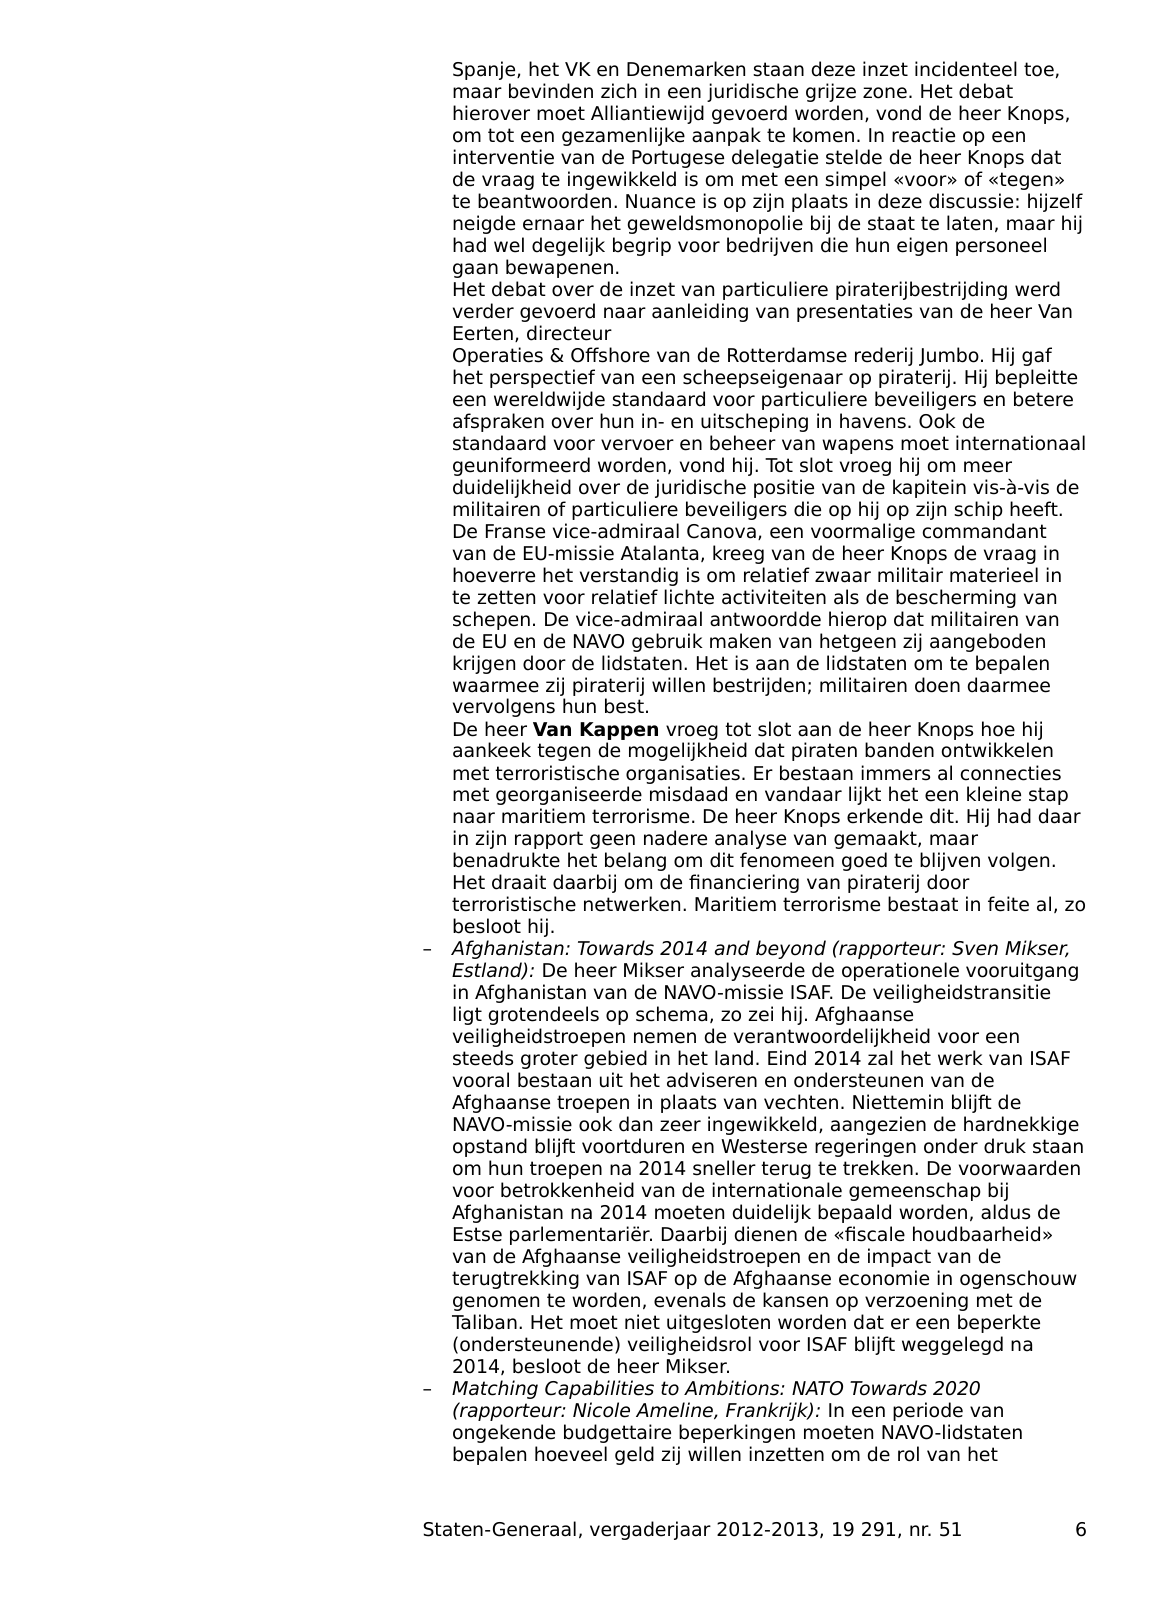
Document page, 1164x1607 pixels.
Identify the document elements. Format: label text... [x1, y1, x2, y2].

text Operaties & Offshore van de Rotterdamse rederij Jumbo. Hij gaf het perspectief van een scheepseigenaar op piraterij. Hij bepleitte een wereldwijde standaard voor particuliere beveiligers en betere afspraken over hun in- en uitscheping in havens. Ook de standaard voor vervoer en beheer van wapens moet internationaal geuniformeerd worden, vond hij. Tot slot vroeg hij om meer duidelijkheid over de juridische positie van de kapitein vis-à-vis de militairen of particuliere beveiligers die op hij op zijn schip heeft. De Franse vice-admiraal Canova, een voormalige commandant van de EU-missie Atalanta, kreeg van de heer Knops de vraag in hoeverre het verstandig is om relatief zwaar militair materieel in te zetten voor relatief lichte activiteiten als de bescherming van schepen. De vice-admiraal antwoordde hierop dat militairen van de EU en de NAVO gebruik maken van hetgeen zij aangeboden krijgen door de lidstaten. Het is aan de lidstaten om te bepalen waarmee zij piraterij willen bestrijden; militairen doen daarmee vervolgens hun best. [452, 345, 1087, 718]
text Spanje, het VK en Denemarken staan deze inzet incidenteel toe, maar bevinden zich in een juridische grijze zone. Het debat hierover moet Alliantiewijd gevoerd worden, vond de heer Knops, om tot een gezamenlijke aanpak te komen. In reactie op een interventie van de Portugese delegatie stelde de heer Knops dat de vraag te ingewikkeld is om met een simpel «voor» of «tegen» te beantwoorden. Nuance is op zijn plaats in deze discussie: hijzelf neigde ernaar het geweldsmonopolie bij de staat te laten, maar hij had wel degelijk begrip voor bedrijven die hun eigen personeel gaan bewapenen. [422, 59, 1087, 279]
text De heer Van Kappen vroeg tot slot aan de heer Knops hoe hij aankeek tegen de mogelijkheid dat piraten banden ontwikkelen met terroristische organisaties. Er bestaan immers al connecties met georganiseerde misdaad en vandaar lijkt het een kleine stap naar maritiem terrorisme. De heer Knops erkende dit. Hij had daar in zijn rapport geen nadere analyse van gemaakt, maar benadrukte het belang om dit fenomeen goed te blijven volgen. Het draait daarbij om de financiering van piraterij door terroristische netwerken. Maritiem terrorisme bestaat in feite al, zo besloot hij. [452, 718, 1087, 938]
text Het debat over de inzet van particuliere piraterijbestrijding werd verder gevoerd naar aanleiding van presentaties van de heer Van Eerten, directeur [452, 279, 1087, 345]
text – Afghanistan: Towards 2014 and beyond (rapporteur: Sven Mikser, Estland): De heer Mikser analyseerde de operationele vooruitgang in Afghanistan van de NAVO-missie ISAF. De veiligheidstransitie ligt grotendeels op schema, zo zei hij. Afghaanse veiligheidstroepen nemen de verantwoordelijkheid voor een steeds groter gebied in het land. Eind 2014 zal het werk van ISAF vooral bestaan uit het adviseren en ondersteunen van de Afghaanse troepen in plaats van vechten. Niettemin blijft de NAVO-missie ook dan zeer ingewikkeld, aangezien de hardnekkige opstand blijft voortduren en Westerse regeringen onder druk staan om hun troepen na 2014 sneller terug te trekken. De voorwaarden voor betrokkenheid van de internationale gemeenschap bij Afghanistan na 2014 moeten duidelijk bepaald worden, aldus de Estse parlementariër. Daarbij dienen de «fiscale houdbaarheid» van de Afghaanse veiligheidstroepen en de impact van de terugtrekking van ISAF op de Afghaanse economie in ogenschouw genomen te worden, evenals de kansen op verzoening met de Taliban. Het moet niet uitgesloten worden dat er een beperkte (ondersteunende) veiligheidsrol voor ISAF blijft weggelegd na 2014, besloot de heer Mikser. [422, 938, 1087, 1378]
text – Matching Capabilities to Ambitions: NATO Towards 2020 (rapporteur: Nicole Ameline, Frankrijk): In een periode van ongekende budgettaire beperkingen moeten NAVO-lidstaten bepalen hoeveel geld zij willen inzetten om de rol van het [422, 1378, 1087, 1466]
